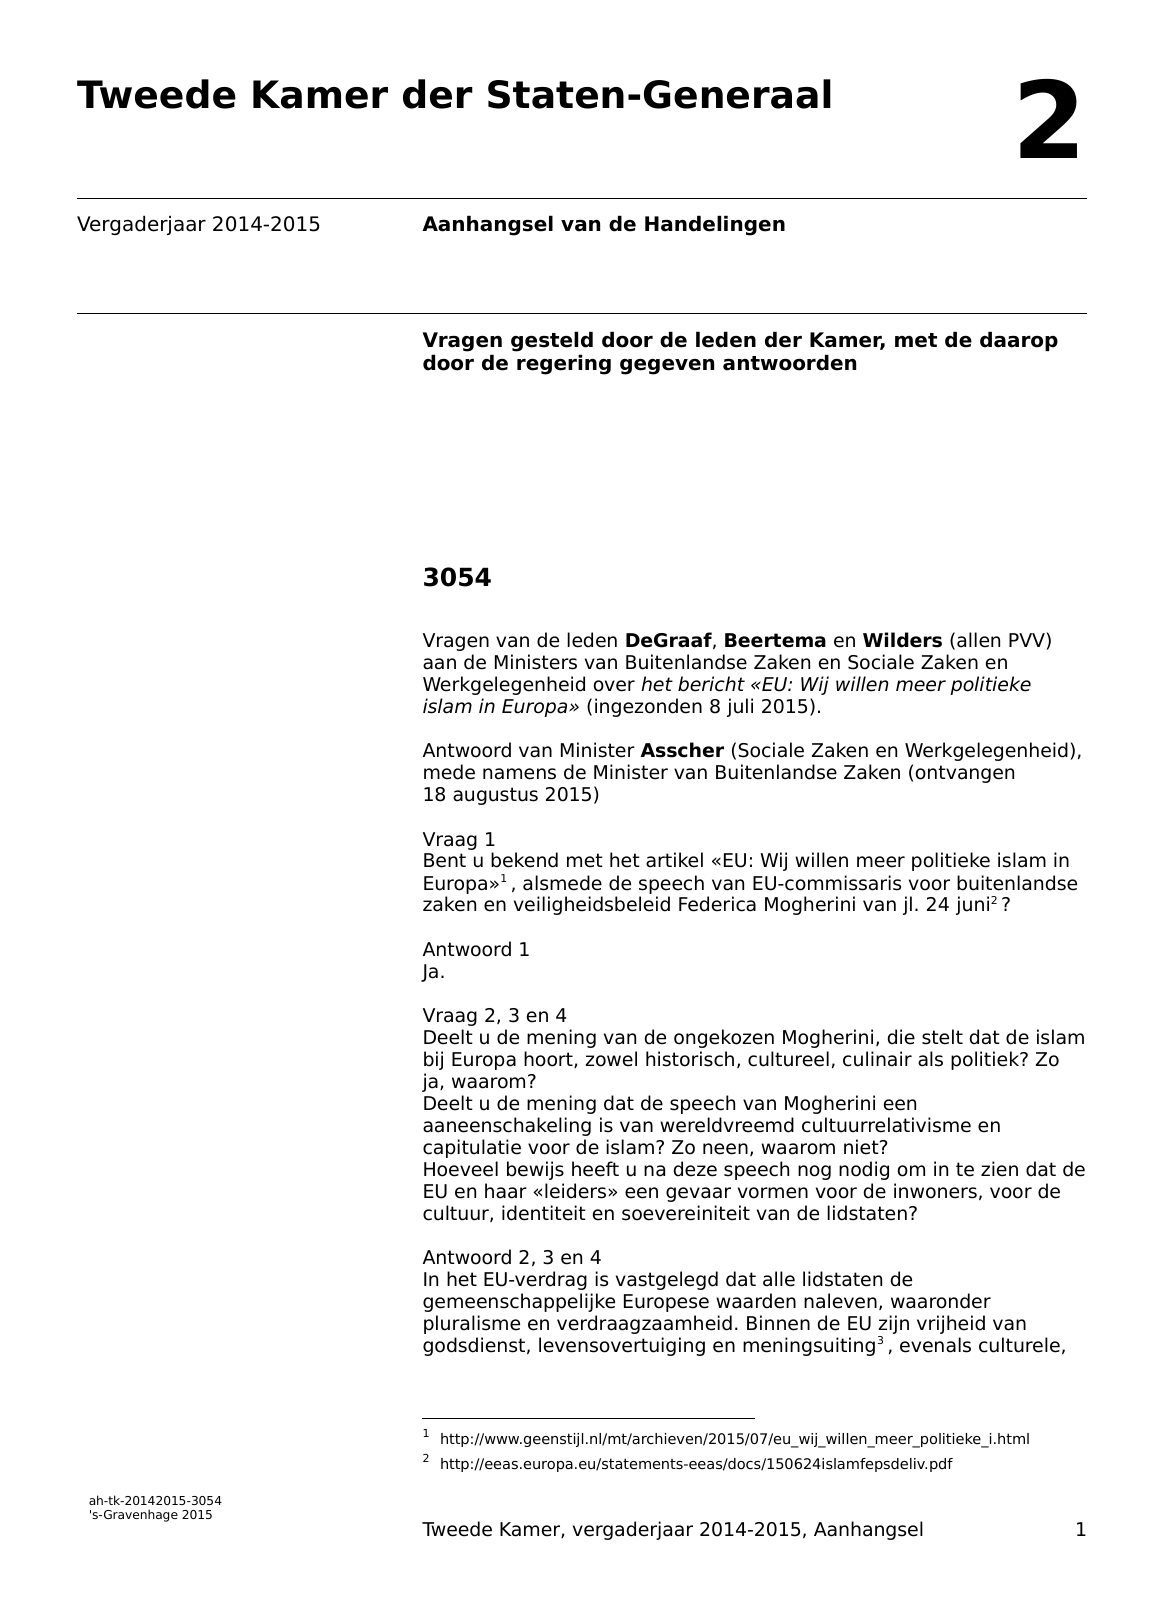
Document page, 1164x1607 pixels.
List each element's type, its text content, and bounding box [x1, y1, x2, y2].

table_cell Vragen gesteld door de leden der Kamer, met de daarop door de regering gegeven antwoorden [422, 314, 1087, 375]
text Deelt u de mening dat de speech van Mogherini een aaneenschakeling is van wereldvreemd cultuurrelativisme en capitulatie voor de islam? Zo neen, waarom niet? [422, 1093, 1087, 1158]
text Antwoord 1 [422, 938, 1087, 961]
text 's-Gravenhage 2015 [88, 1508, 323, 1522]
table_cell Vergaderjaar 2014-2015 [77, 199, 422, 313]
text Bent u bekend met het artikel «EU: Wij willen meer politieke islam in Europa», alsmede de speech van EU-commissaris voor buitenlandse zaken en veiligheidsbeleid Federica Mogherini van jl. 24 juni? [422, 850, 1087, 916]
table_header Tweede Kamer der Staten-Generaal [77, 59, 886, 198]
text http://eeas.europa.eu/statements-eeas/docs/150624islamfepsdeliv.pdf [422, 1452, 1087, 1474]
text 3054 [422, 563, 1087, 592]
table_cell [77, 314, 422, 375]
table_header 2 [886, 59, 1087, 198]
text ah-tk-20142015-3054 [88, 1494, 323, 1508]
text Hoeveel bewijs heeft u na deze speech nog nodig om in te zien dat de EU en haar «leiders» een gevaar vormen voor de inwoners, voor de cultuur, identiteit en soevereiniteit van de lidstaten? [422, 1158, 1087, 1224]
text http://www.geenstijl.nl/mt/archieven/2015/07/eu_wij_willen_meer_politieke_i.html [422, 1427, 1087, 1449]
text Antwoord van Minister Asscher (Sociale Zaken en Werkgelegenheid), mede namens de Minister van Buitenlandse Zaken (ontvangen 18 augustus 2015) [422, 740, 1087, 806]
text Ja. [422, 961, 1087, 982]
text Vragen van de leden DeGraaf, Beertema en Wilders (allen PVV) aan de Ministers van Buitenlandse Zaken en Sociale Zaken en Werkgelegenheid over het bericht «EU: Wij willen meer politieke islam in Europa» (ingezonden 8 juli 2015). [422, 630, 1087, 718]
text Vraag 1 [422, 828, 1087, 850]
text In het EU-verdrag is vastgelegd dat alle lidstaten de gemeenschappelijke Europese waarden naleven, waaronder pluralisme en verdraagzaamheid. Binnen de EU zijn vrijheid van godsdienst, levensovertuiging en meningsuiting, evenals culturele, [422, 1269, 1087, 1357]
text Antwoord 2, 3 en 4 [422, 1247, 1087, 1269]
text Deelt u de mening van de ongekozen Mogherini, die stelt dat de islam bij Europa hoort, zowel historisch, cultureel, culinair als politiek? Zo ja, waarom? [422, 1027, 1087, 1093]
text Vraag 2, 3 en 4 [422, 1005, 1087, 1027]
table_cell Aanhangsel van de Handelingen [422, 199, 1087, 313]
